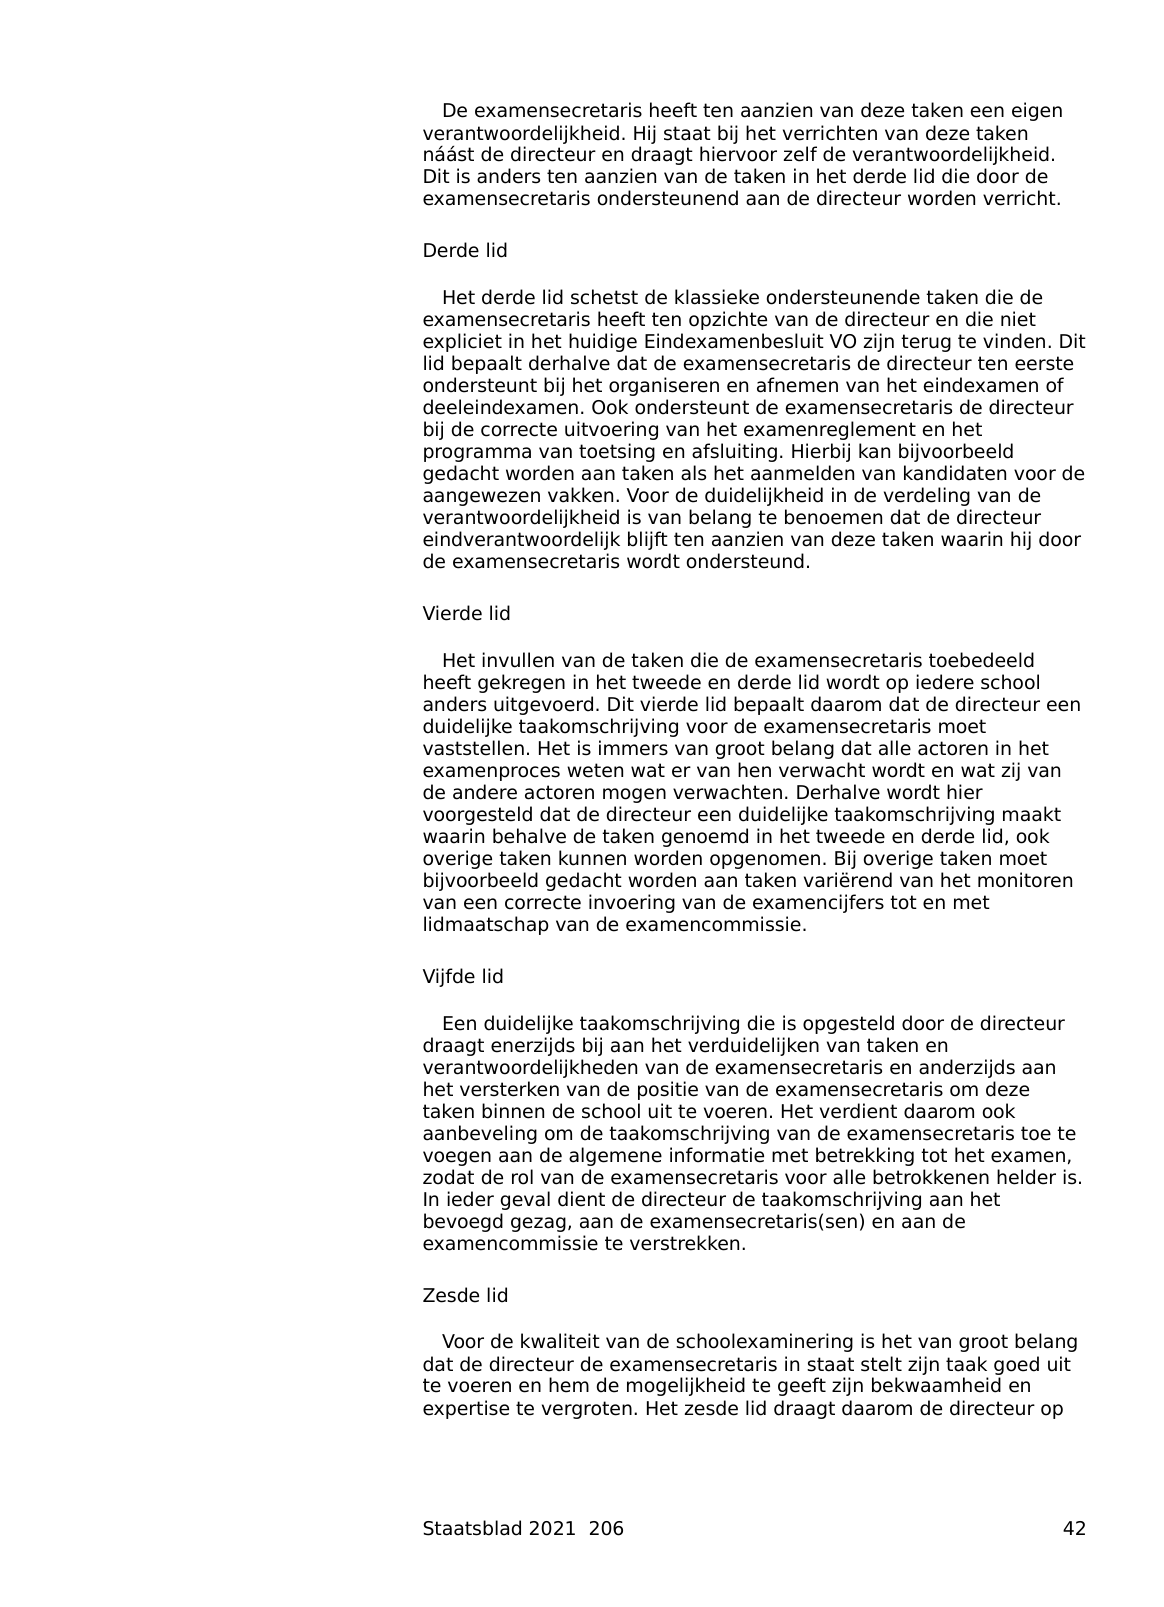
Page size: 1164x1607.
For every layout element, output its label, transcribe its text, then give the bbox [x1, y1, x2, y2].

subtitle Vijfde lid [422, 966, 1087, 988]
text De examensecretaris heeft ten aanzien van deze taken een eigen verantwoordelijkheid. Hij staat bij het verrichten van deze taken náást de directeur en draagt hiervoor zelf de verantwoordelijkheid. Dit is anders ten aanzien van de taken in het derde lid die door de examensecretaris ondersteunend aan de directeur worden verricht. [422, 100, 1087, 210]
subtitle Vierde lid [422, 603, 1087, 625]
text Het derde lid schetst de klassieke ondersteunende taken die de examensecretaris heeft ten opzichte van de directeur en die niet expliciet in het huidige Eindexamenbesluit VO zijn terug te vinden. Dit lid bepaalt derhalve dat de examensecretaris de directeur ten eerste ondersteunt bij het organiseren en afnemen van het eindexamen of deeleindexamen. Ook ondersteunt de examensecretaris de directeur bij de correcte uitvoering van het examenreglement en het programma van toetsing en afsluiting. Hierbij kan bijvoorbeeld gedacht worden aan taken als het aanmelden van kandidaten voor de aangewezen vakken. Voor de duidelijkheid in de verdeling van de verantwoordelijkheid is van belang te benoemen dat de directeur eindverantwoordelijk blijft ten aanzien van deze taken waarin hij door de examensecretaris wordt ondersteund. [422, 287, 1087, 573]
text Het invullen van de taken die de examensecretaris toebedeeld heeft gekregen in het tweede en derde lid wordt op iedere school anders uitgevoerd. Dit vierde lid bepaalt daarom dat de directeur een duidelijke taakomschrijving voor de examensecretaris moet vaststellen. Het is immers van groot belang dat alle actoren in het examenproces weten wat er van hen verwacht wordt en wat zij van de andere actoren mogen verwachten. Derhalve wordt hier voorgesteld dat de directeur een duidelijke taakomschrijving maakt waarin behalve de taken genoemd in het tweede en derde lid, ook overige taken kunnen worden opgenomen. Bij overige taken moet bijvoorbeeld gedacht worden aan taken variërend van het monitoren van een correcte invoering van de examencijfers tot en met lidmaatschap van de examencommissie. [422, 650, 1087, 936]
text Voor de kwaliteit van de schoolexaminering is het van groot belang dat de directeur de examensecretaris in staat stelt zijn taak goed uit te voeren en hem de mogelijkheid te geeft zijn bekwaamheid en expertise te vergroten. Het zesde lid draagt daarom de directeur op [422, 1331, 1087, 1419]
subtitle Zesde lid [422, 1284, 1087, 1306]
subtitle Derde lid [422, 240, 1087, 262]
text Een duidelijke taakomschrijving die is opgesteld door de directeur draagt enerzijds bij aan het verduidelijken van taken en verantwoordelijkheden van de examensecretaris en anderzijds aan het versterken van de positie van de examensecretaris om deze taken binnen de school uit te voeren. Het verdient daarom ook aanbeveling om de taakomschrijving van de examensecretaris toe te voegen aan de algemene informatie met betrekking tot het examen, zodat de rol van de examensecretaris voor alle betrokkenen helder is. In ieder geval dient de directeur de taakomschrijving aan het bevoegd gezag, aan de examensecretaris(sen) en aan de examencommissie te verstrekken. [422, 1013, 1087, 1254]
